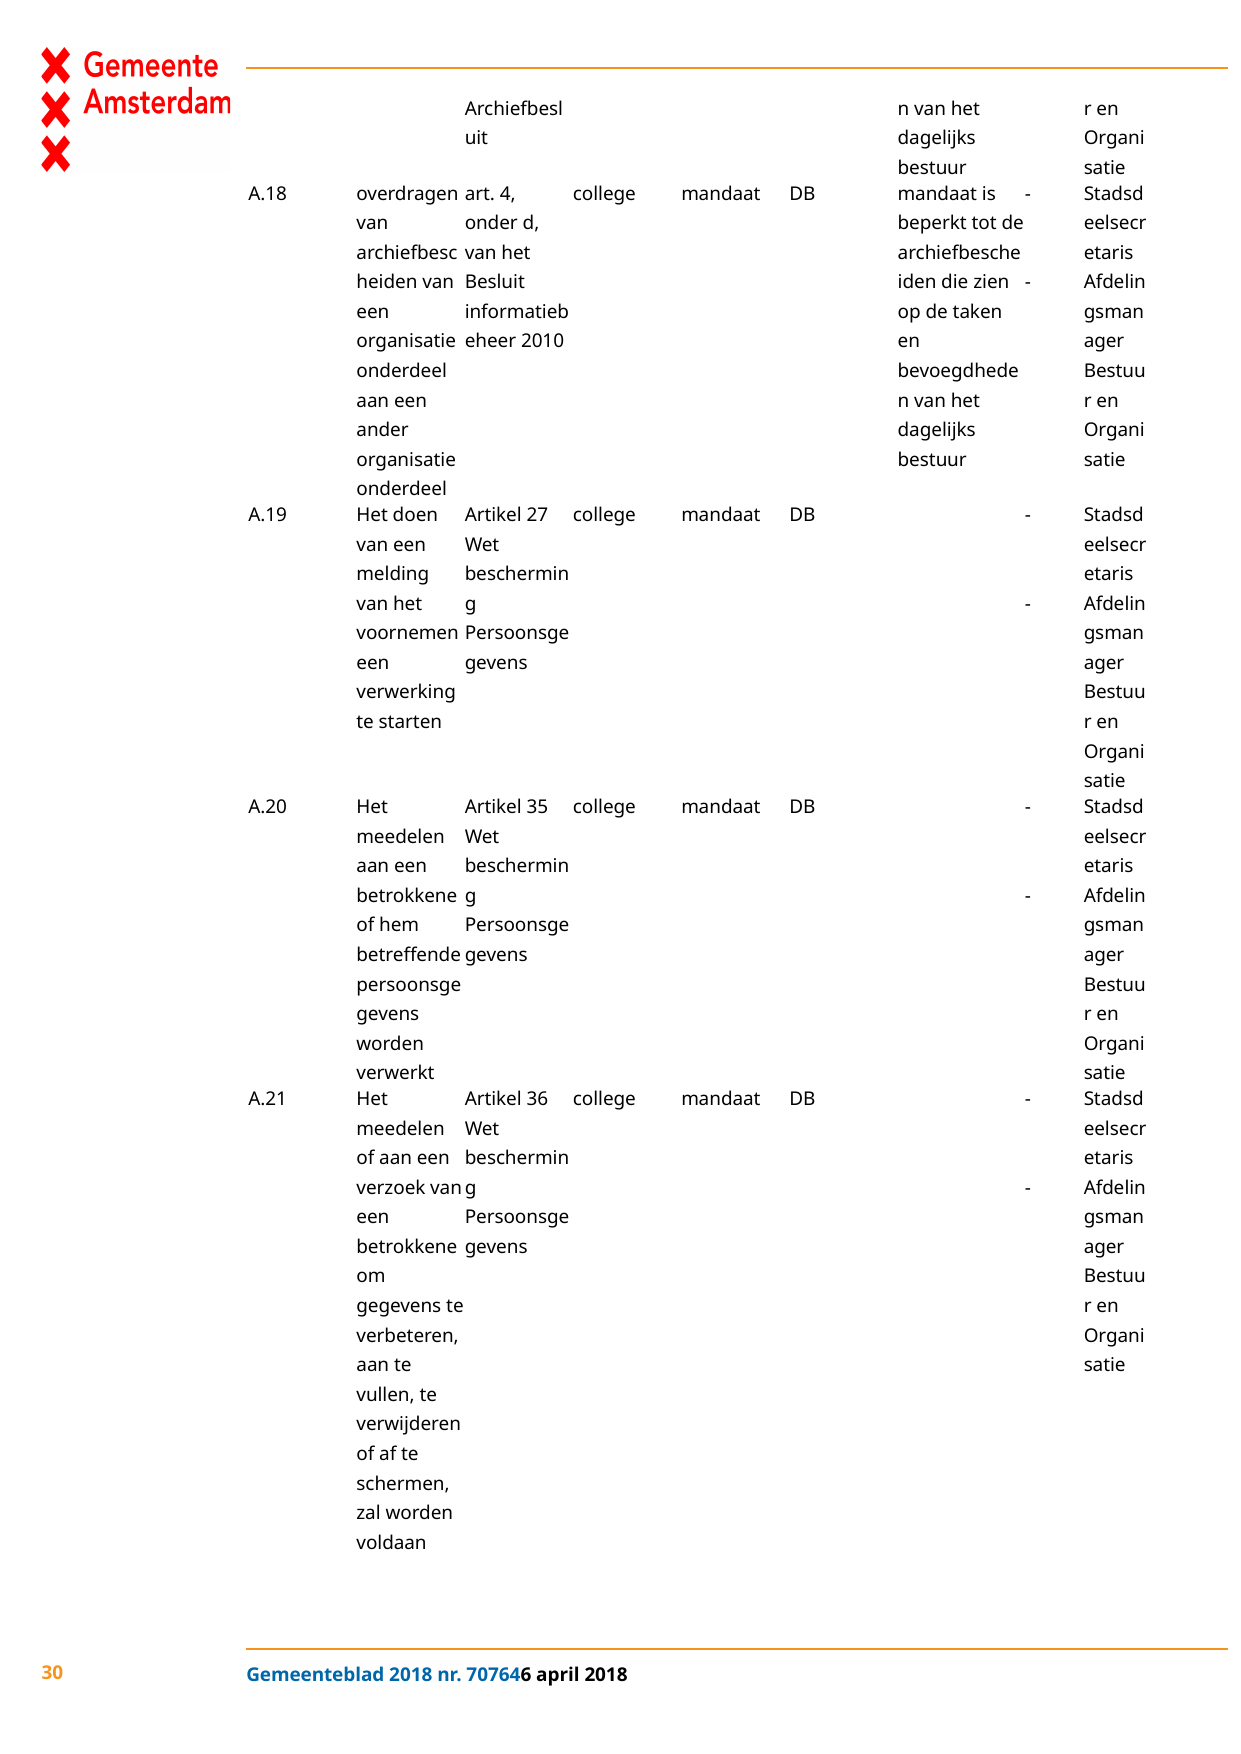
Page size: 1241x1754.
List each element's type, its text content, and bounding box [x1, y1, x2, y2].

table_cell [573, 95, 681, 180]
table_cell n van het dagelijks bestuur [898, 95, 1024, 180]
table_cell Artikel 36 Wet bescherming Persoonsgegevens [465, 1085, 573, 1555]
table_cell mandaat [681, 1085, 789, 1555]
table_cell art. 4, onder d, van het Besluit informatiebeheer 2010 [465, 180, 573, 501]
table_cell overdragen van archiefbescheiden van een organisatieonderdeel aan een ander organisatieonderdeel [356, 180, 464, 501]
table_cell Stadsdeelsecretaris Afdelingsmanager Bestuur en Organisatie [1025, 180, 1152, 501]
picture [41, 47, 231, 172]
table_cell college [573, 180, 681, 501]
table_cell [248, 95, 356, 180]
table_cell mandaat is beperkt tot de archiefbescheiden die zien op de taken en bevoegdheden van het dagelijks bestuur [898, 180, 1024, 501]
table_cell [898, 1085, 1024, 1555]
table_cell DB [789, 1085, 897, 1555]
table_cell Artikel 27 Wet bescherming Persoonsgegevens [465, 501, 573, 793]
table_cell mandaat [681, 793, 789, 1085]
table_cell [356, 95, 464, 180]
table_cell [681, 95, 789, 180]
table_cell r en Organisatie [1025, 95, 1152, 180]
table_cell Het meedelen aan een betrokkene of hem betreffende persoonsgegevens worden verwerkt [356, 793, 464, 1085]
table_cell DB [789, 793, 897, 1085]
table_cell mandaat [681, 501, 789, 793]
table_cell [789, 95, 897, 180]
table_cell mandaat [681, 180, 789, 501]
table_cell DB [789, 501, 897, 793]
table_cell Artikel 35 Wet bescherming Persoonsgegevens [465, 793, 573, 1085]
table_cell Stadsdeelsecretaris Afdelingsmanager Bestuur en Organisatie [1025, 793, 1152, 1085]
table_cell A.18 [248, 180, 356, 501]
table_cell [898, 793, 1024, 1085]
table_cell [898, 501, 1024, 793]
table_cell DB [789, 180, 897, 501]
table_cell college [573, 1085, 681, 1555]
table_cell Stadsdeelsecretaris Afdelingsmanager Bestuur en Organisatie [1025, 501, 1152, 793]
table_cell Het doen van een melding van het voornemen een verwerking te starten [356, 501, 464, 793]
table_cell Het meedelen of aan een verzoek van een betrokkene om gegevens te verbeteren, aan te vullen, te verwijderen of af te schermen, zal worden voldaan [356, 1085, 464, 1555]
table_cell college [573, 793, 681, 1085]
table_cell Stadsdeelsecretaris Afdelingsmanager Bestuur en Organisatie [1025, 1085, 1152, 1555]
table_cell A.20 [248, 793, 356, 1085]
table_cell A.19 [248, 501, 356, 793]
table_cell A.21 [248, 1085, 356, 1555]
table_cell college [573, 501, 681, 793]
table_cell Archiefbesluit [465, 95, 573, 180]
